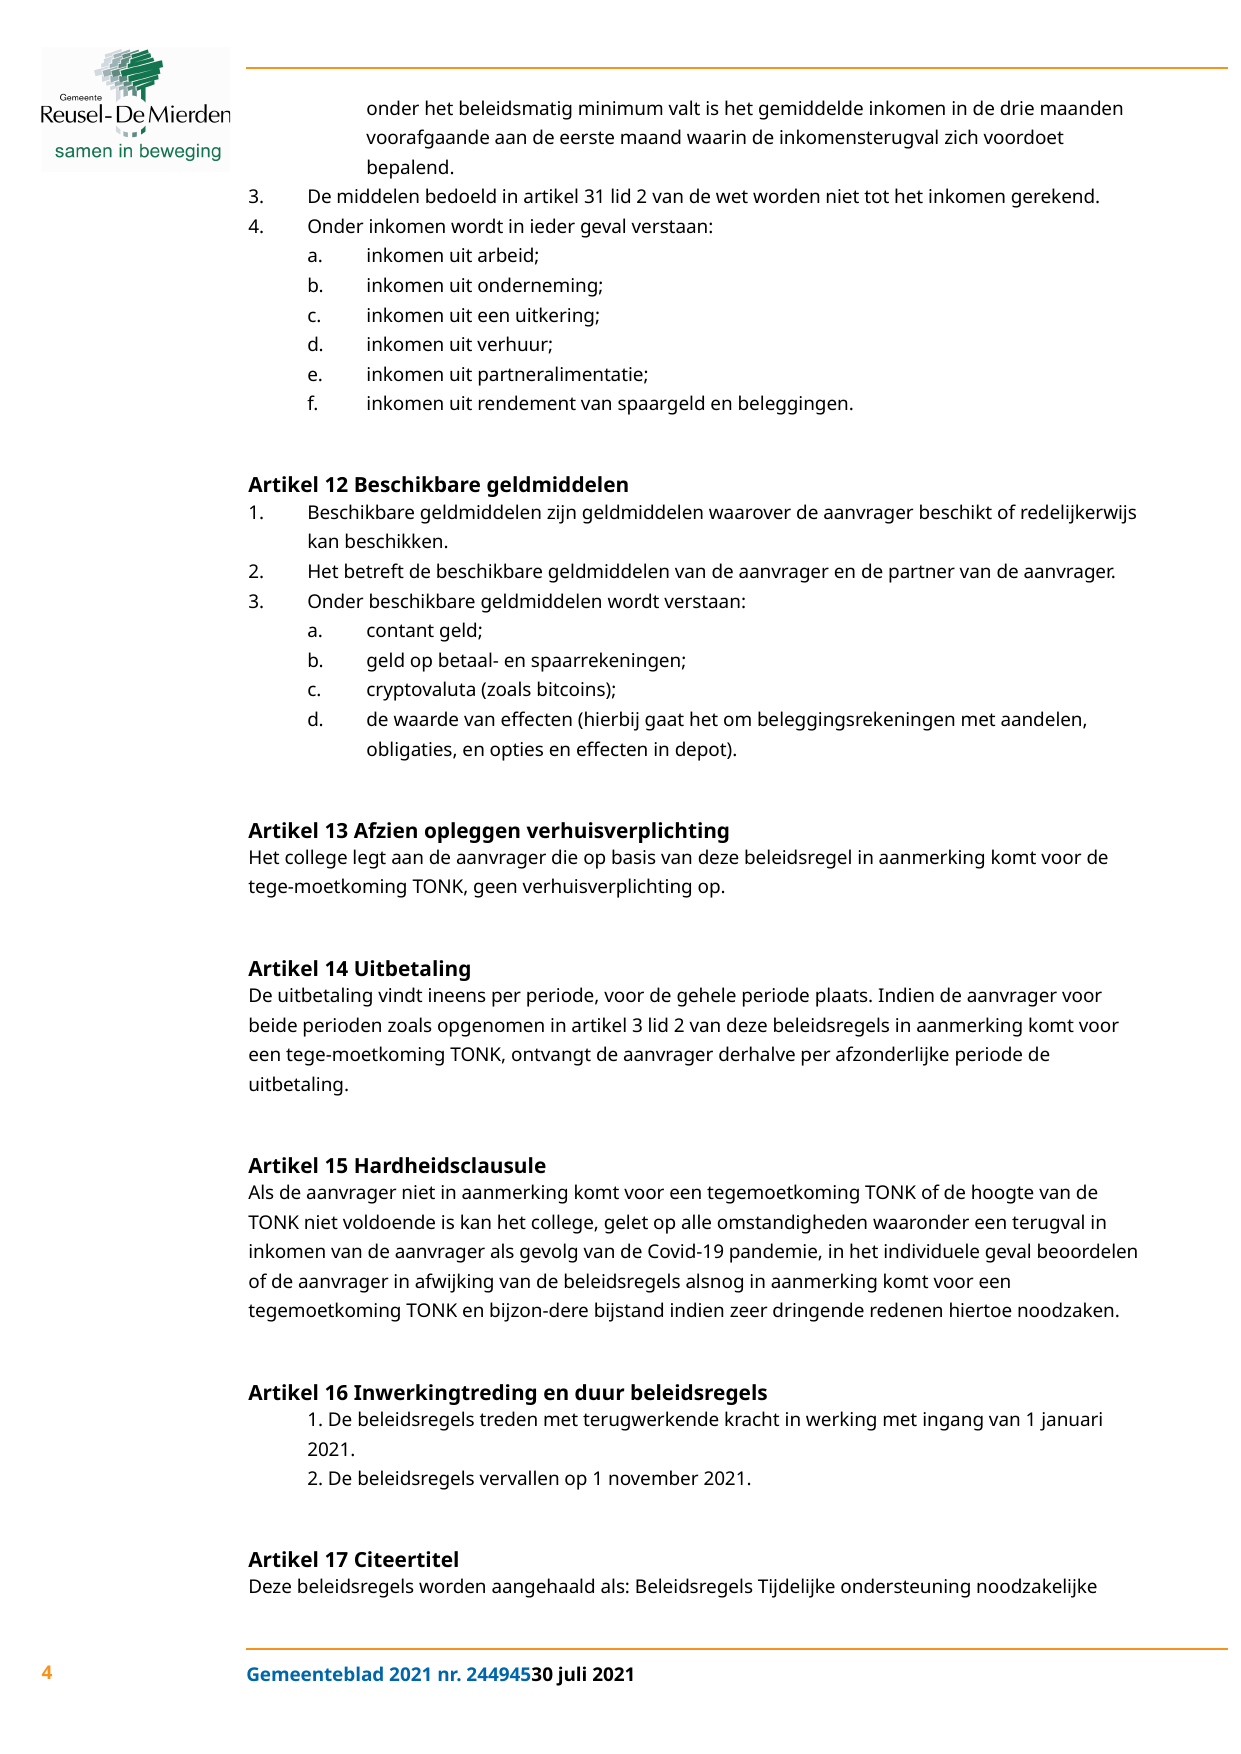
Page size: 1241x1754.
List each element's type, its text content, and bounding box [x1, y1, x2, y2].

list De middelen bedoeld in artikel 31 lid 2 van de wet worden niet tot het inkomen gerekend. [248, 183, 1152, 209]
list 2. De beleidsregels vervallen op 1 november 2021. [248, 1465, 1152, 1491]
text Artikel 17 Citeertitel [248, 1545, 1152, 1574]
list 1. De beleidsregels treden met terugwerkende kracht in werking met ingang van 1 januari 2021. [248, 1406, 1152, 1461]
text De uitbetaling vindt ineens per periode, voor de gehele periode plaats. Indien de aanvrager voor beide perioden zoals opgenomen in artikel 3 lid 2 van deze beleidsregels in aanmerking komt voor een tege-moetkoming TONK, ontvangt de aanvrager derhalve per afzonderlijke periode de uitbetaling. [248, 982, 1152, 1097]
list inkomen uit een uitkering; [307, 302, 1152, 328]
list geld op betaal- en spaarrekeningen; [307, 647, 1152, 673]
picture [41, 47, 231, 172]
list inkomen uit verhuur; [307, 331, 1152, 357]
list Het betreft de beschikbare geldmiddelen van de aanvrager en de partner van de aanvrager. [248, 558, 1152, 584]
list contant geld; [307, 617, 1152, 643]
list Onder inkomen wordt in ieder geval verstaan: [248, 213, 1152, 239]
list Beschikbare geldmiddelen zijn geldmiddelen waarover de aanvrager beschikt of redelijkerwijs kan beschikken. [248, 499, 1152, 554]
text Artikel 15 Hardheidsclausule [248, 1151, 1152, 1179]
list inkomen uit arbeid; [307, 243, 1152, 268]
list de waarde van effecten (hierbij gaat het om beleggingsrekeningen met aandelen, obligaties, en opties en effecten in depot). [307, 706, 1152, 761]
text Het college legt aan de aanvrager die op basis van deze beleidsregel in aanmerking komt voor de tege-moetkoming TONK, geen verhuisverplichting op. [248, 844, 1152, 899]
text Artikel 16 Inwerkingtreding en duur beleidsregels [248, 1378, 1152, 1406]
text Als de aanvrager niet in aanmerking komt voor een tegemoetkoming TONK of de hoogte van de TONK niet voldoende is kan het college, gelet op alle omstandigheden waaronder een terugval in inkomen van de aanvrager als gevolg van de Covid-19 pandemie, in het individuele geval beoordelen of de aanvrager in afwijking van de beleidsregels alsnog in aanmerking komt voor een tegemoetkoming TONK en bijzon-dere bijstand indien zeer dringende redenen hiertoe noodzaken. [248, 1179, 1152, 1323]
text Artikel 14 Uitbetaling [248, 954, 1152, 982]
text Artikel 13 Afzien opleggen verhuisverplichting [248, 816, 1152, 844]
list Onder beschikbare geldmiddelen wordt verstaan: [248, 588, 1152, 613]
list inkomen uit onderneming; [307, 272, 1152, 298]
list inkomen uit partneralimentatie; [307, 361, 1152, 387]
text Artikel 12 Beschikbare geldmiddelen [248, 471, 1152, 499]
text Deze beleidsregels worden aangehaald als: Beleidsregels Tijdelijke ondersteuning noodzakelijke [248, 1574, 1152, 1599]
list onder het beleidsmatig minimum valt is het gemiddelde inkomen in de drie maanden voorafgaande aan de eerste maand waarin de inkomensterugval zich voordoet bepalend. [307, 95, 1152, 180]
list cryptovaluta (zoals bitcoins); [307, 677, 1152, 702]
list inkomen uit rendement van spaargeld en beleggingen. [307, 391, 1152, 416]
